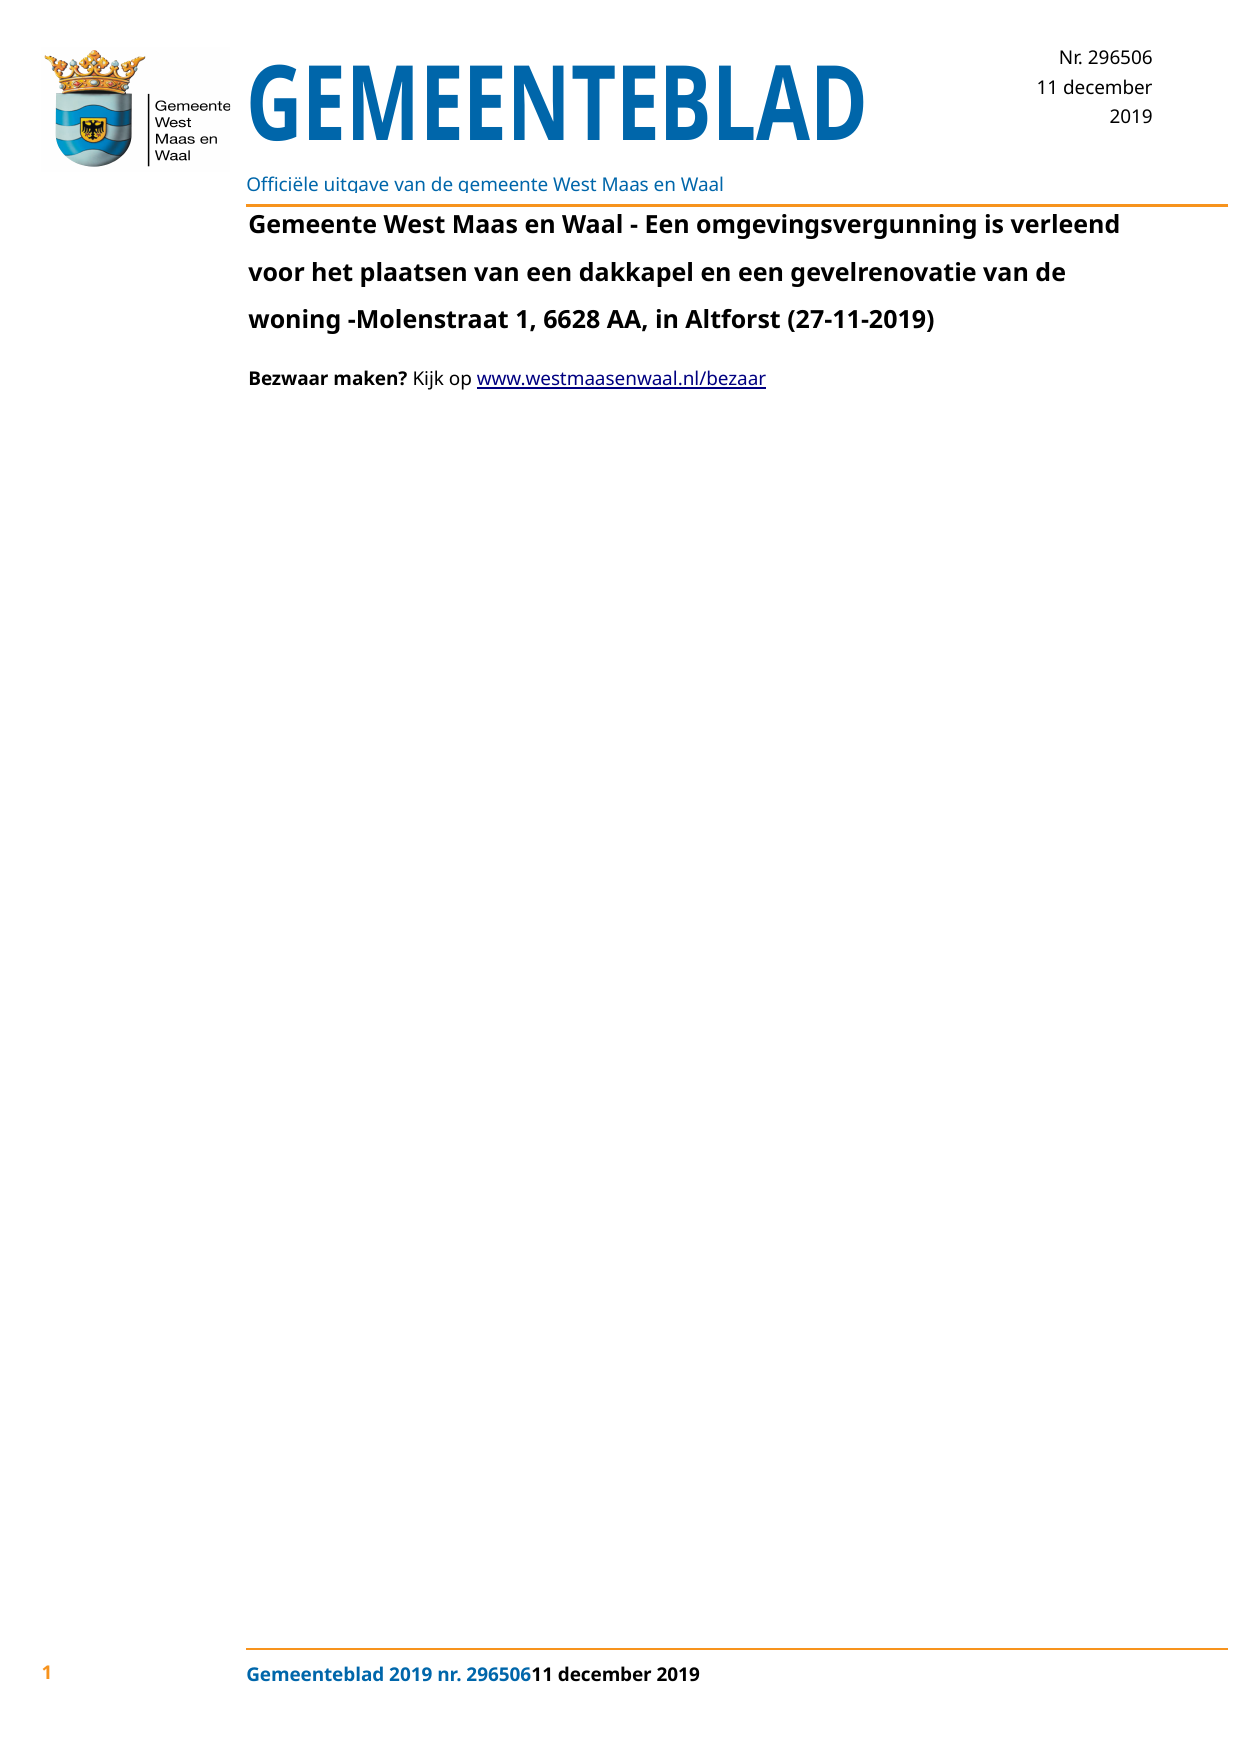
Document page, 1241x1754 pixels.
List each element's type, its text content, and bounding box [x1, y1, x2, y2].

picture [41, 47, 231, 172]
text Bezwaar maken? Kijk op www.westmaasenwaal.nl/bezaar [248, 366, 1152, 391]
text Gemeente West Maas en Waal - Een omgevingsvergunning is verleend voor het plaatsen van een dakkapel en een gevelrenovatie van de woning -Molenstraat 1, 6628 AA, in Altforst (27-11-2019) [248, 207, 1152, 336]
